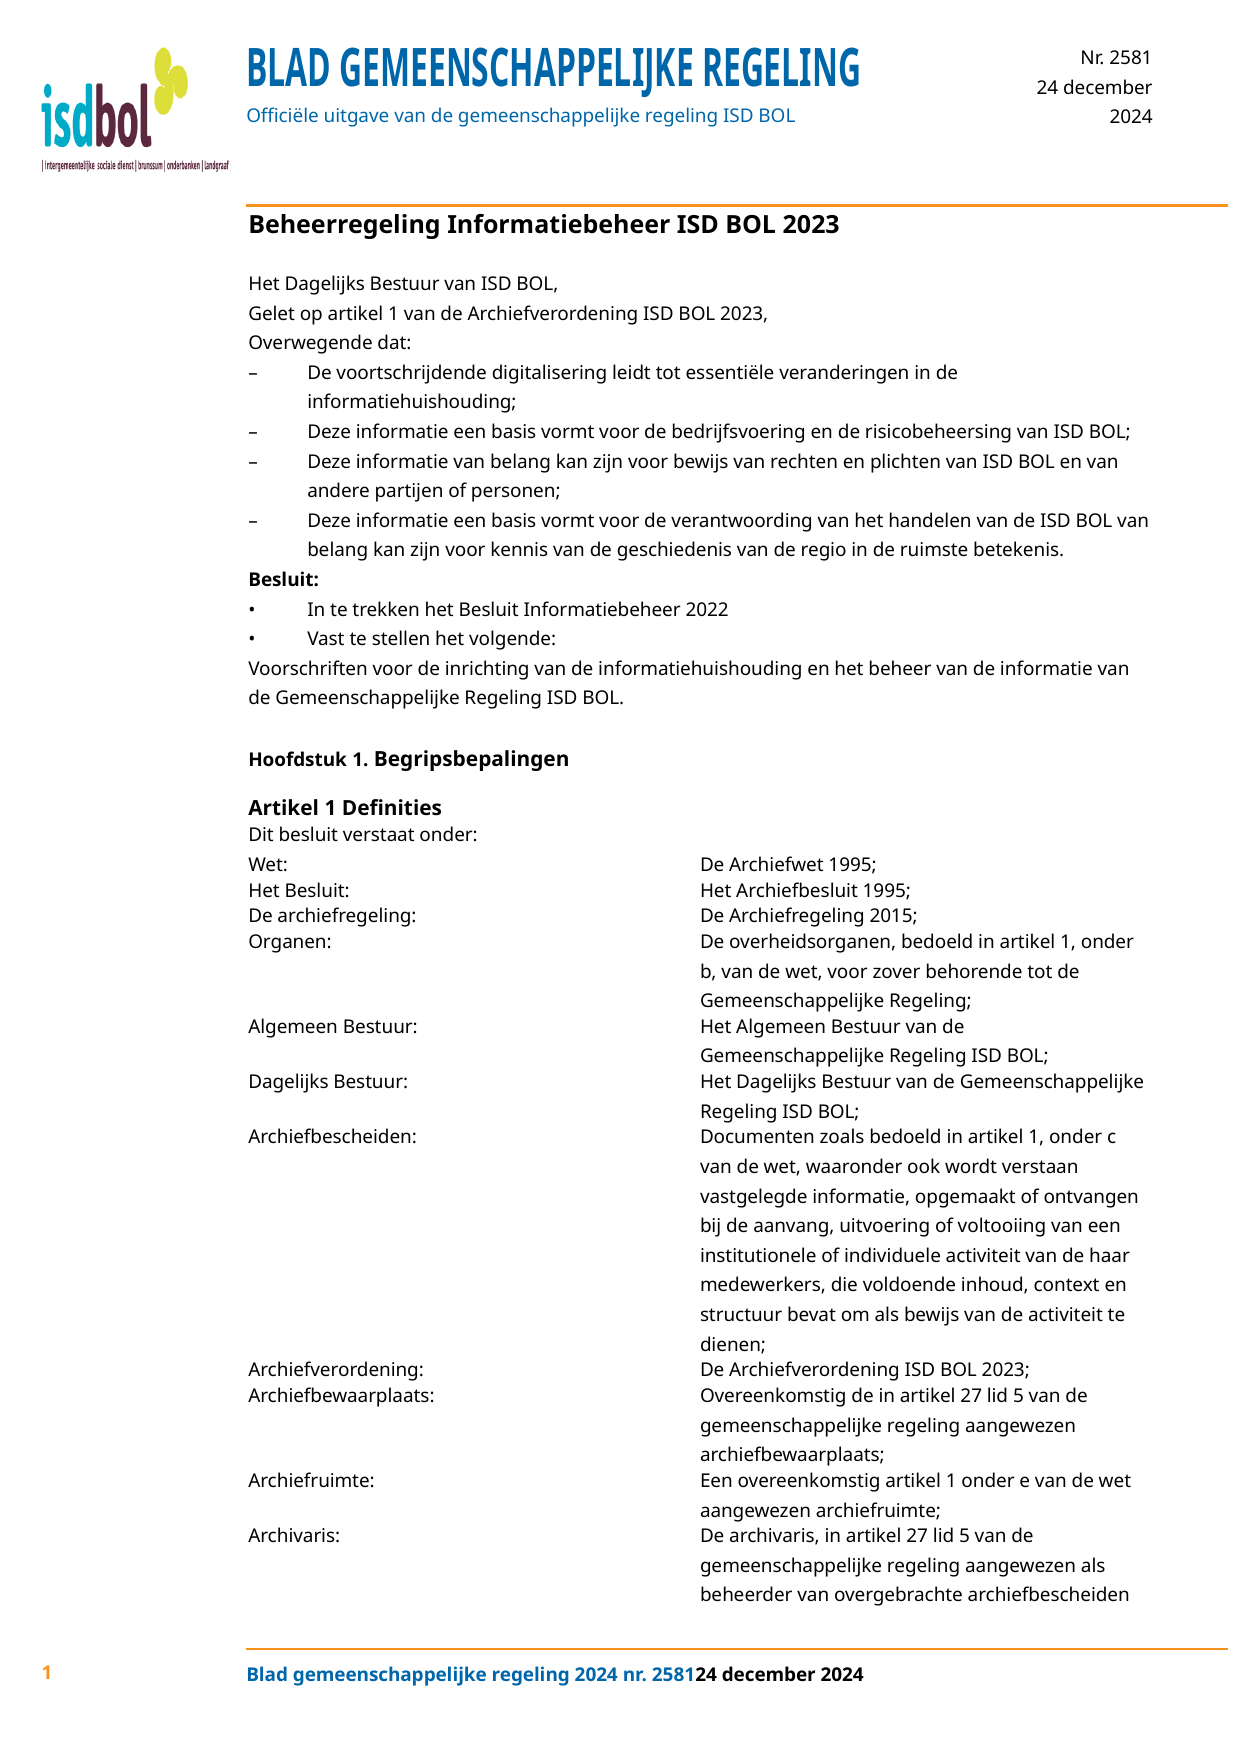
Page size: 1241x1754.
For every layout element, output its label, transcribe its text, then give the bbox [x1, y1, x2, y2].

table_cell Archiefbescheiden: [248, 1124, 700, 1357]
table_cell Overeenkomstig de in artikel 27 lid 5 van de gemeenschappelijke regeling aangewezen archiefbewaarplaats; [700, 1382, 1152, 1467]
table_cell Archiefruimte: [248, 1467, 700, 1522]
text Het Dagelijks Bestuur van ISD BOL, [248, 270, 1152, 296]
table_cell Algemeen Bestuur: [248, 1013, 700, 1068]
table_cell Het Archiefbesluit 1995; [700, 877, 1152, 902]
table_cell Documenten zoals bedoeld in artikel 1, onder c van de wet, waaronder ook wordt verstaan vastgelegde informatie, opgemaakt of ontvangen bij de aanvang, uitvoering of voltooiing van een institutionele of individuele activiteit van de haar medewerkers, die voldoende inhoud, context en structuur bevat om als bewijs van de activiteit te dienen; [700, 1124, 1152, 1357]
list Deze informatie een basis vormt voor de bedrijfsvoering en de risicobeheersing van ISD BOL; [248, 418, 1152, 444]
text Voorschriften voor de inrichting van de informatiehuishouding en het beheer van de informatie van de Gemeenschappelijke Regeling ISD BOL. [248, 655, 1152, 710]
list Deze informatie van belang kan zijn voor bewijs van rechten en plichten van ISD BOL en van andere partijen of personen; [248, 448, 1152, 503]
table_cell De archiefregeling: [248, 903, 700, 928]
list Deze informatie een basis vormt voor de verantwoording van het handelen van de ISD BOL van belang kan zijn voor kennis van de geschiedenis van de regio in de ruimste betekenis. [248, 507, 1152, 562]
table_cell Archiefbewaarplaats: [248, 1382, 700, 1467]
table_cell Dagelijks Bestuur: [248, 1069, 700, 1124]
table_cell De archivaris, in artikel 27 lid 5 van de gemeenschappelijke regeling aangewezen als beheerder van overgebrachte archiefbescheiden [700, 1523, 1152, 1607]
table_cell Archivaris: [248, 1523, 700, 1607]
text Gelet op artikel 1 van de Archiefverordening ISD BOL 2023, [248, 300, 1152, 326]
table_cell Archiefverordening: [248, 1357, 700, 1382]
list Vast te stellen het volgende: [248, 625, 1152, 651]
list De voortschrijdende digitalisering leidt tot essentiële veranderingen in de informatiehuishouding; [248, 359, 1152, 414]
table_header Wet: [248, 851, 700, 877]
text Beheerregeling Informatiebeheer ISD BOL 2023 [248, 207, 1152, 241]
table_cell Het Dagelijks Bestuur van de Gemeenschappelijke Regeling ISD BOL; [700, 1069, 1152, 1124]
table_cell De Archiefverordening ISD BOL 2023; [700, 1357, 1152, 1382]
table_cell De overheidsorganen, bedoeld in artikel 1, onder b, van de wet, voor zover behorende tot de Gemeenschappelijke Regeling; [700, 928, 1152, 1013]
list In te trekken het Besluit Informatiebeheer 2022 [248, 596, 1152, 621]
table_cell Organen: [248, 928, 700, 1013]
text Besluit: [248, 566, 1152, 592]
table_cell Een overeenkomstig artikel 1 onder e van de wet aangewezen archiefruimte; [700, 1467, 1152, 1522]
text Artikel 1 Definities [248, 793, 1152, 821]
table_header De Archiefwet 1995; [700, 851, 1152, 877]
table_cell Het Algemeen Bestuur van de Gemeenschappelijke Regeling ISD BOL; [700, 1013, 1152, 1068]
picture [41, 47, 231, 172]
text Dit besluit verstaat onder: [248, 821, 1152, 847]
table_cell De Archiefregeling 2015; [700, 903, 1152, 928]
text Overwegende dat: [248, 329, 1152, 355]
table_cell Het Besluit: [248, 877, 700, 902]
text Hoofdstuk 1. Begripsbepalingen [248, 744, 1152, 772]
